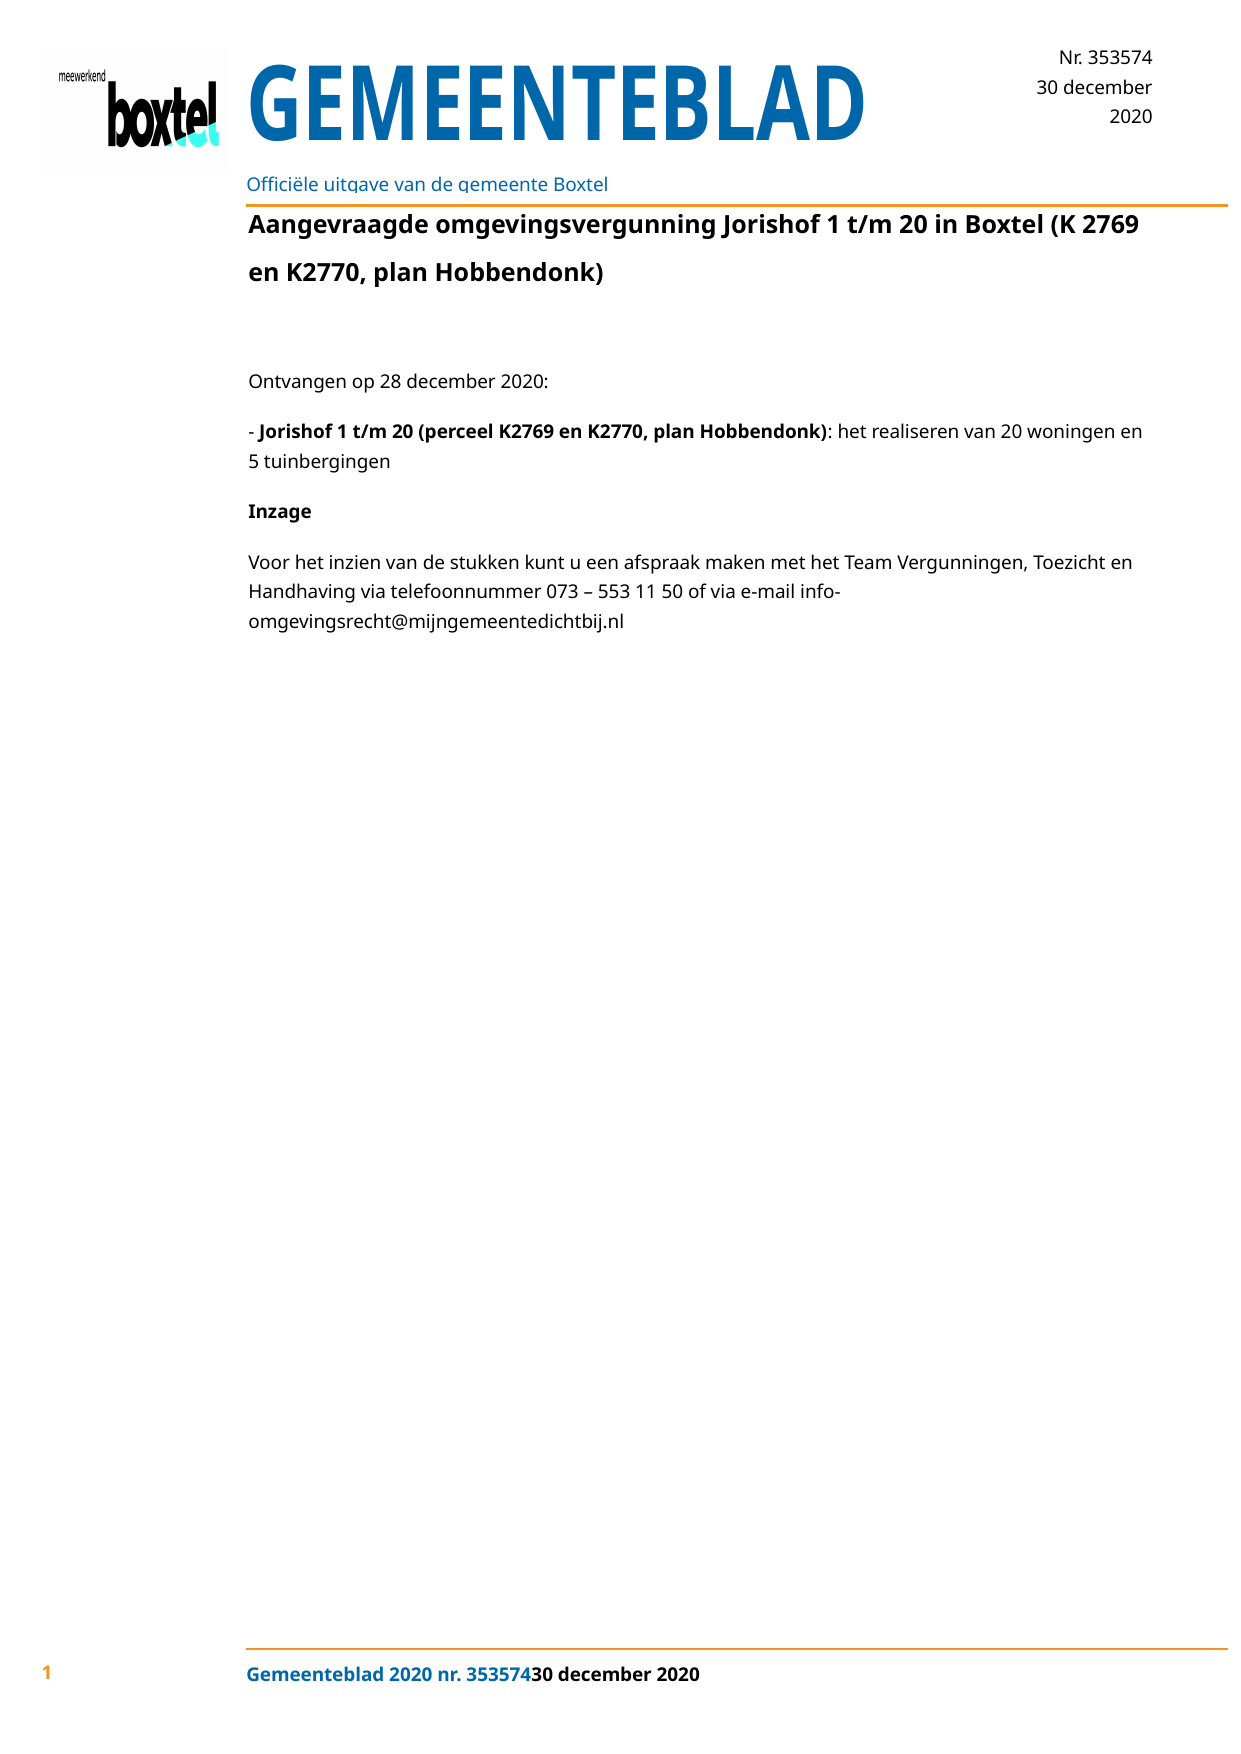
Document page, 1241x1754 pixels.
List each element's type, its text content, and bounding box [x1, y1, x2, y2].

text Aangevraagde omgevingsvergunning Jorishof 1 t/m 20 in Boxtel (K 2769 en K2770, plan Hobbendonk) [248, 207, 1152, 288]
text - Jorishof 1 t/m 20 (perceel K2769 en K2770, plan Hobbendonk): het realiseren van 20 woningen en 5 tuinbergingen [248, 419, 1152, 474]
text Inzage [248, 499, 1152, 524]
text Ontvangen op 28 december 2020: [248, 368, 1152, 394]
text Voor het inzien van de stukken kunt u een afspraak maken met het Team Vergunningen, Toezicht en Handhaving via telefoonnummer 073 – 553 11 50 of via e-mail info-omgevingsrecht@mijngemeentedichtbij.nl [248, 549, 1152, 634]
picture [41, 47, 231, 172]
